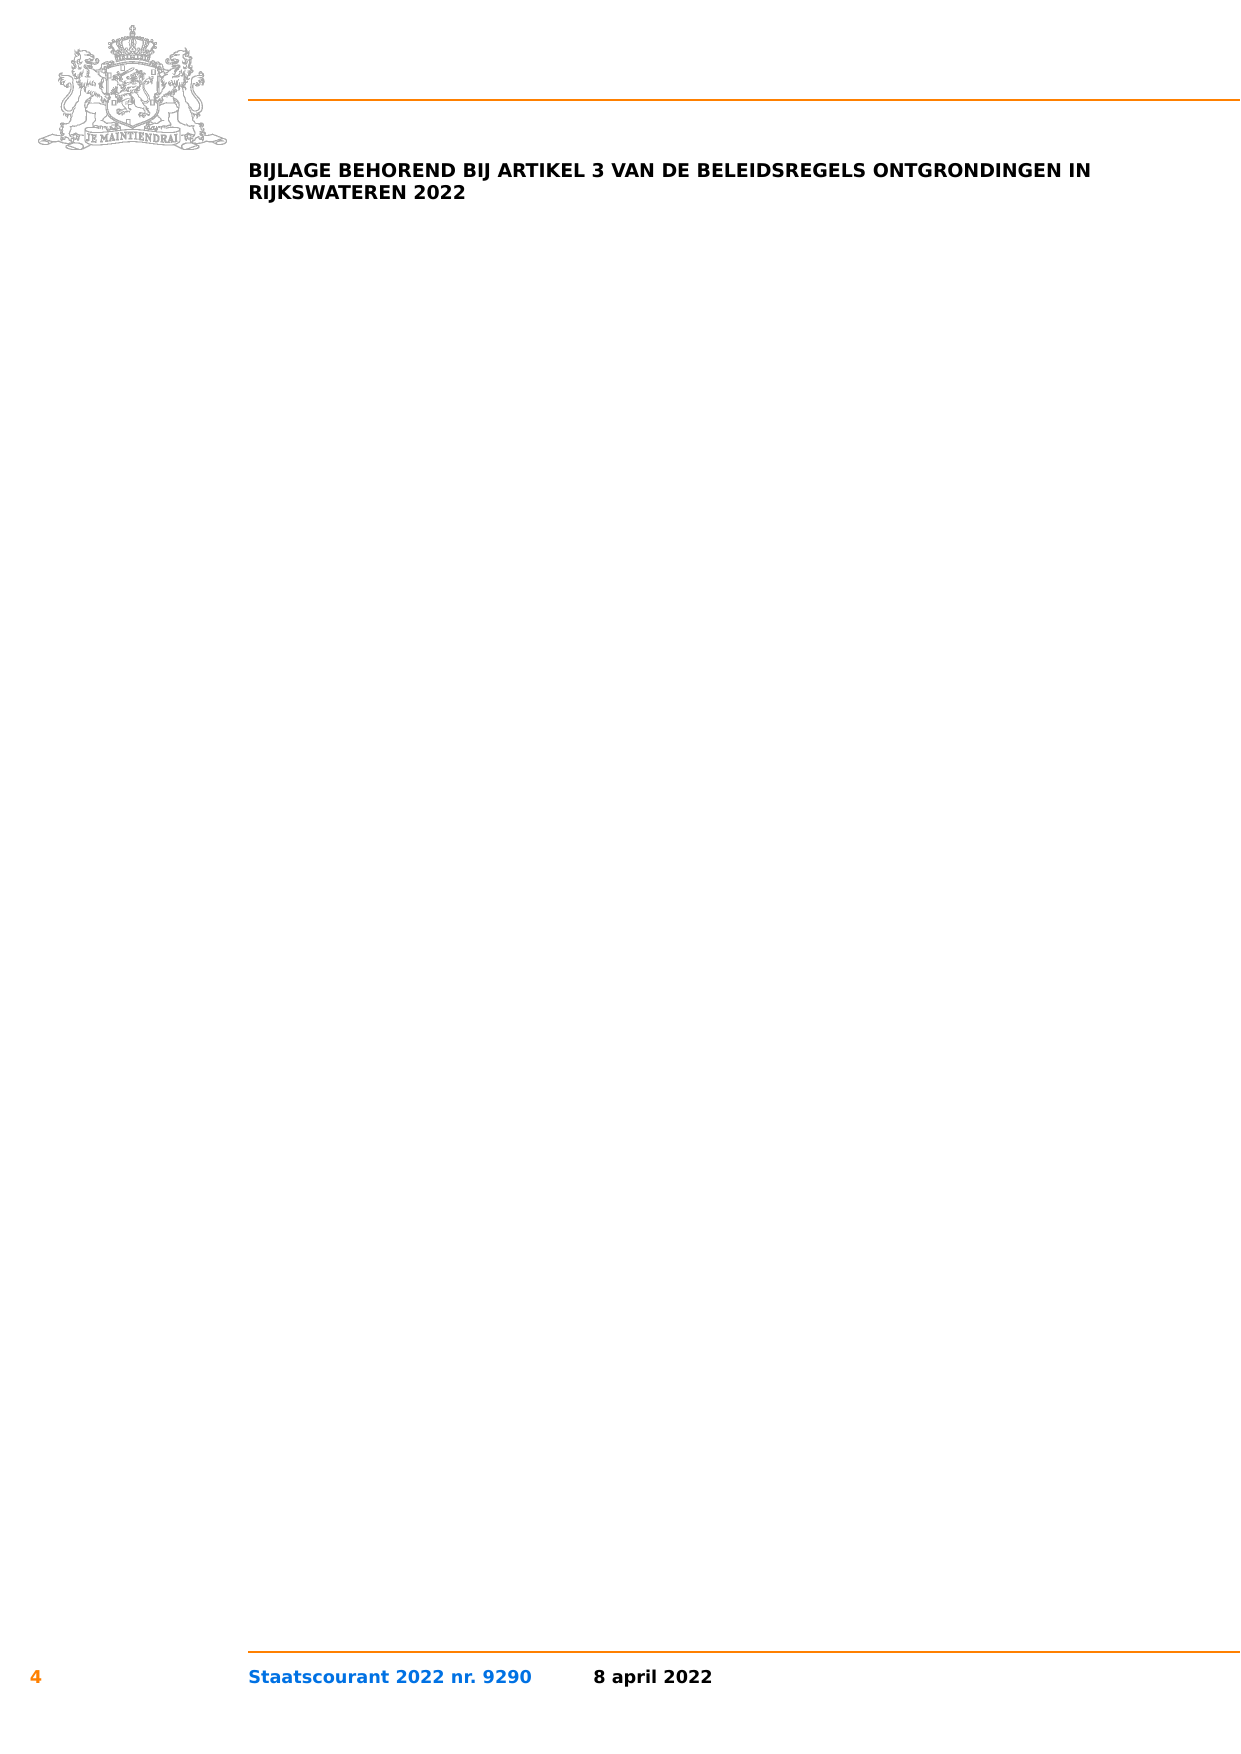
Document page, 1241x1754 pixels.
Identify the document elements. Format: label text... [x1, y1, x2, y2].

picture [38, 25, 227, 150]
subtitle BIJLAGE BEHOREND BIJ ARTIKEL 3 VAN DE BELEIDSREGELS ONTGRONDINGEN IN RIJKSWATEREN 2022 [248, 160, 1163, 204]
